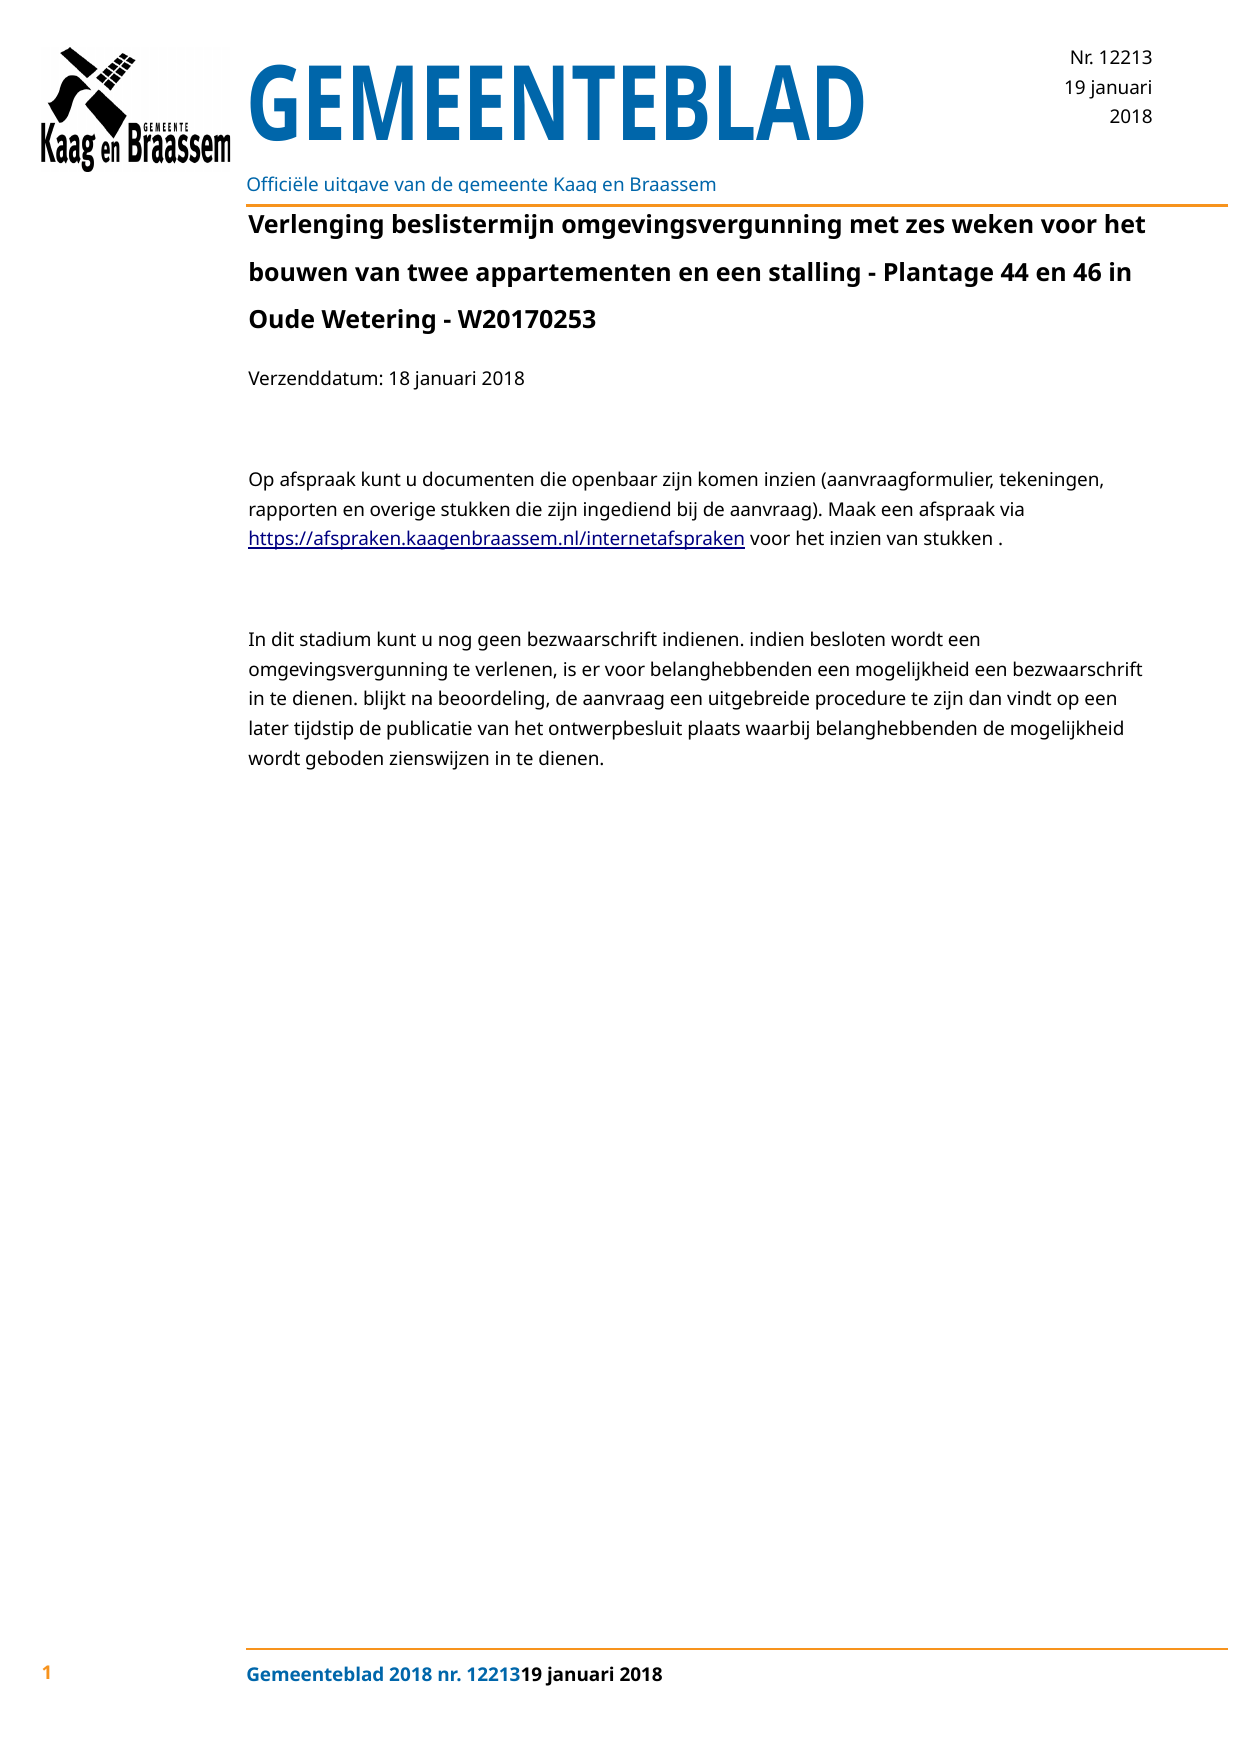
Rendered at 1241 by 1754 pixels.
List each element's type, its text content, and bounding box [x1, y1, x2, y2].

text Verlenging beslistermijn omgevingsvergunning met zes weken voor het bouwen van twee appartementen en een stalling - Plantage 44 en 46 in Oude Wetering - W20170253 [248, 207, 1152, 336]
text In dit stadium kunt u nog geen bezwaarschrift indienen. indien besloten wordt een omgevingsvergunning te verlenen, is er voor belanghebbenden een mogelijkheid een bezwaarschrift in te dienen. blijkt na beoordeling, de aanvraag een uitgebreide procedure te zijn dan vindt op een later tijdstip de publicatie van het ontwerpbesluit plaats waarbij belanghebbenden de mogelijkheid wordt geboden zienswijzen in te dienen. [248, 626, 1152, 770]
picture [41, 47, 231, 172]
text Op afspraak kunt u documenten die openbaar zijn komen inzien (aanvraagformulier, tekeningen, rapporten en overige stukken die zijn ingediend bij de aanvraag). Maak een afspraak via https://afspraken.kaagenbraassem.nl/internetafspraken voor het inzien van stukken . [248, 466, 1152, 551]
text Verzenddatum: 18 januari 2018 [248, 366, 1152, 391]
